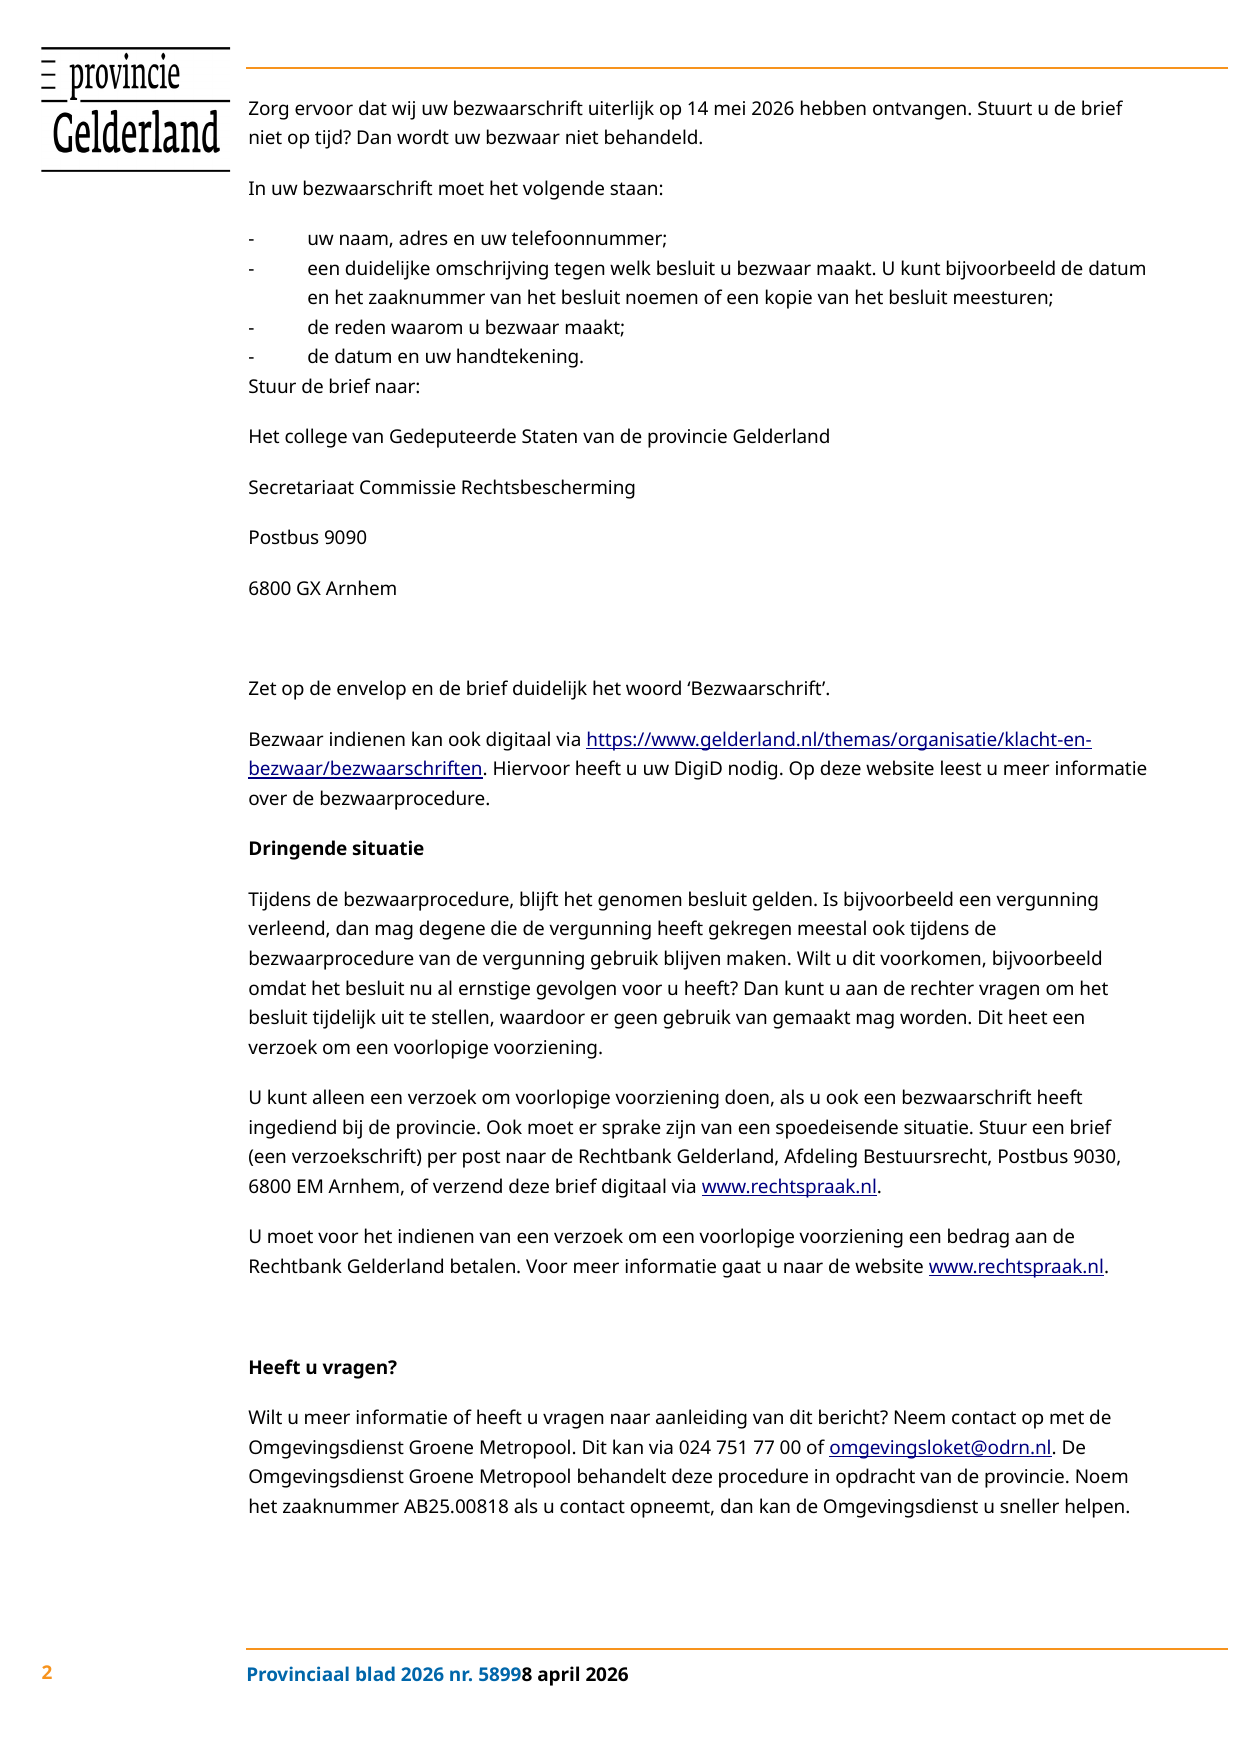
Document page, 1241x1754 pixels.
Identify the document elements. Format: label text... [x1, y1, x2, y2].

text Heeft u vragen? [248, 1354, 1152, 1380]
text U kunt alleen een verzoek om voorlopige voorziening doen, als u ook een bezwaarschrift heeft ingediend bij de provincie. Ook moet er sprake zijn van een spoedeisende situatie. Stuur een brief (een verzoekschrift) per post naar de Rechtbank Gelderland, Afdeling Bestuursrecht, Postbus 9030, 6800 EM Arnhem, of verzend deze brief digitaal via www.rechtspraak.nl. [248, 1084, 1152, 1199]
text In uw bezwaarschrift moet het volgende staan: [248, 175, 1152, 201]
text Secretariaat Commissie Rechtsbescherming [248, 474, 1152, 500]
list een duidelijke omschrijving tegen welk besluit u bezwaar maakt. U kunt bijvoorbeeld de datum en het zaaknummer van het besluit noemen of een kopie van het besluit meesturen; [248, 255, 1152, 310]
list uw naam, adres en uw telefoonnummer; [248, 225, 1152, 251]
text 6800 GX Arnhem [248, 575, 1152, 601]
text Zet op de envelop en de brief duidelijk het woord ‘Bezwaarschrift’. [248, 676, 1152, 701]
text Dringende situatie [248, 836, 1152, 861]
list de datum en uw handtekening. [248, 343, 1152, 369]
text Postbus 9090 [248, 524, 1152, 550]
picture [41, 47, 231, 172]
text Bezwaar indienen kan ook digitaal via https://www.gelderland.nl/themas/organisatie/klacht-en-bezwaar/bezwaarschriften. Hiervoor heeft u uw DigiD nodig. Op deze website leest u meer informatie over de bezwaarprocedure. [248, 726, 1152, 811]
list de reden waarom u bezwaar maakt; [248, 314, 1152, 340]
text Wilt u meer informatie of heeft u vragen naar aanleiding van dit bericht? Neem contact op met de Omgevingsdienst Groene Metropool. Dit kan via 024 751 77 00 of omgevingsloket@odrn.nl. De Omgevingsdienst Groene Metropool behandelt deze procedure in opdracht van de provincie. Noem het zaaknummer AB25.00818 als u contact opneemt, dan kan de Omgevingsdienst u sneller helpen. [248, 1404, 1152, 1519]
text Zorg ervoor dat wij uw bezwaarschrift uiterlijk op 14 mei 2026 hebben ontvangen. Stuurt u de brief niet op tijd? Dan wordt uw bezwaar niet behandeld. [248, 95, 1152, 150]
text U moet voor het indienen van een verzoek om een voorlopige voorziening een bedrag aan de Rechtbank Gelderland betalen. Voor meer informatie gaat u naar de website www.rechtspraak.nl. [248, 1223, 1152, 1279]
text Het college van Gedeputeerde Staten van de provincie Gelderland [248, 423, 1152, 449]
text Tijdens de bezwaarprocedure, blijft het genomen besluit gelden. Is bijvoorbeeld een vergunning verleend, dan mag degene die de vergunning heeft gekregen meestal ook tijdens de bezwaarprocedure van de vergunning gebruik blijven maken. Wilt u dit voorkomen, bijvoorbeeld omdat het besluit nu al ernstige gevolgen voor u heeft? Dan kunt u aan de rechter vragen om het besluit tijdelijk uit te stellen, waardoor er geen gebruik van gemaakt mag worden. Dit heet een verzoek om een voorlopige voorziening. [248, 886, 1152, 1060]
text Stuur de brief naar: [248, 373, 1152, 399]
